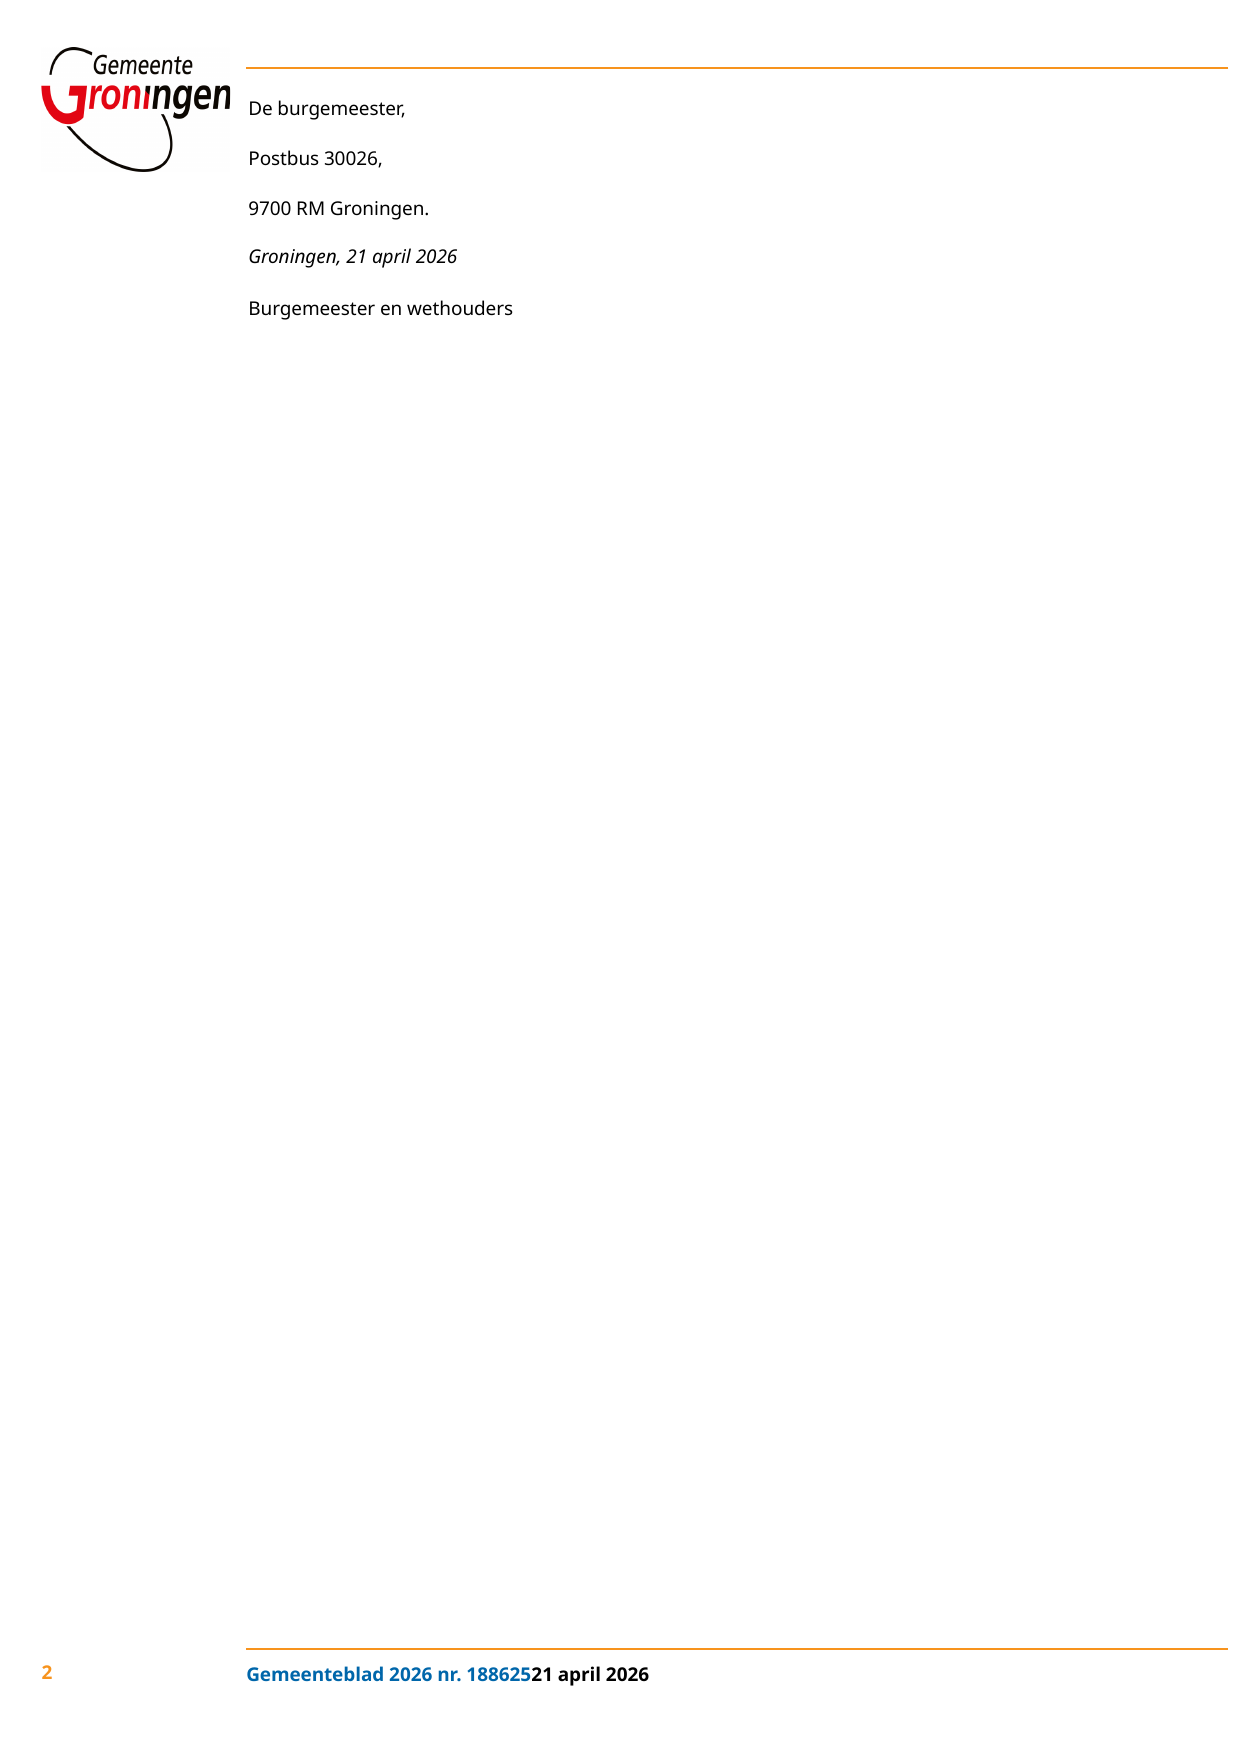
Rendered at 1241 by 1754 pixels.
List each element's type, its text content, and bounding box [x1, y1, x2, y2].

picture [41, 47, 231, 172]
text Postbus 30026, [248, 145, 1152, 171]
text Burgemeester en wethouders [248, 295, 1152, 321]
text Groningen, 21 april 2026 [248, 243, 1152, 269]
text De burgemeester, [248, 95, 1152, 121]
text 9700 RM Groningen. [248, 196, 1152, 221]
